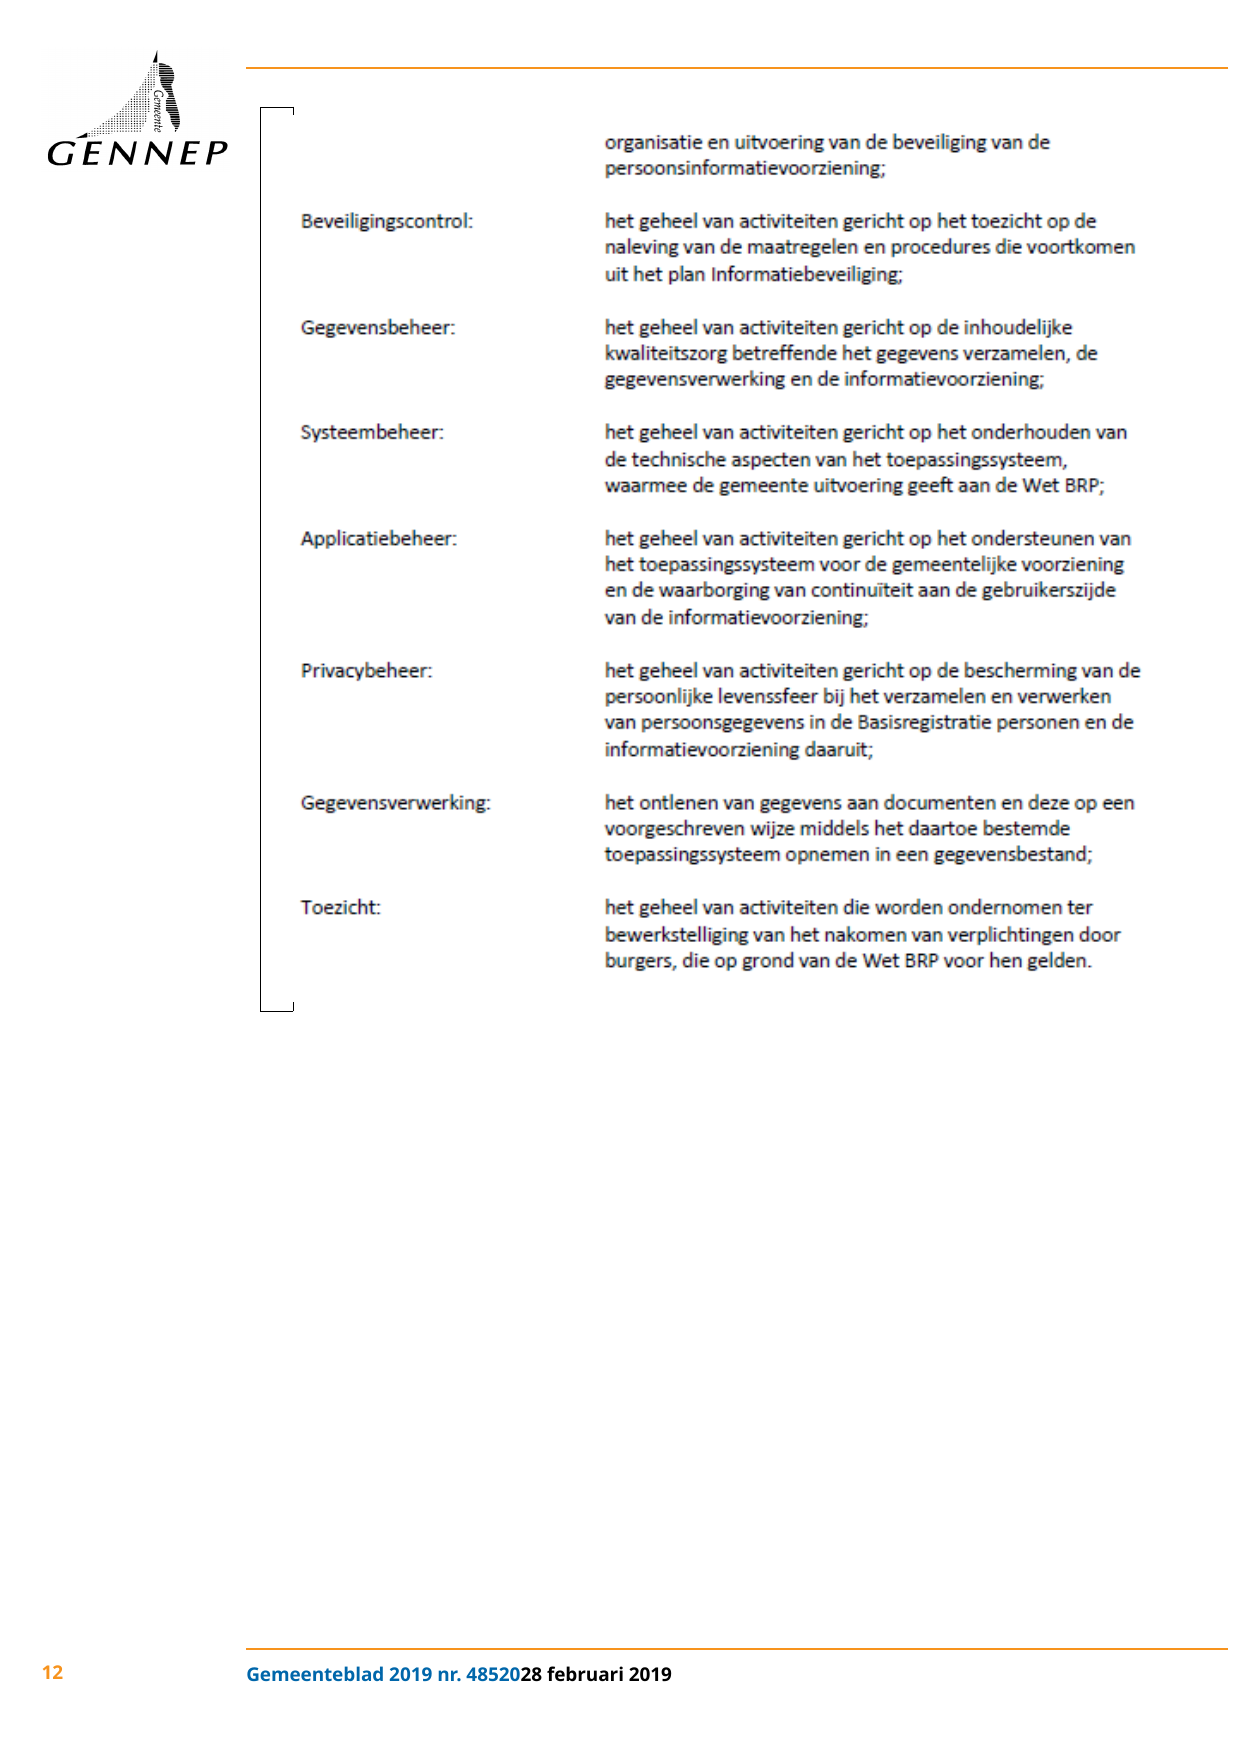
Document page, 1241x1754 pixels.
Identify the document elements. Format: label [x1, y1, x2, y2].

picture [41, 47, 231, 172]
picture [268, 115, 1173, 1002]
